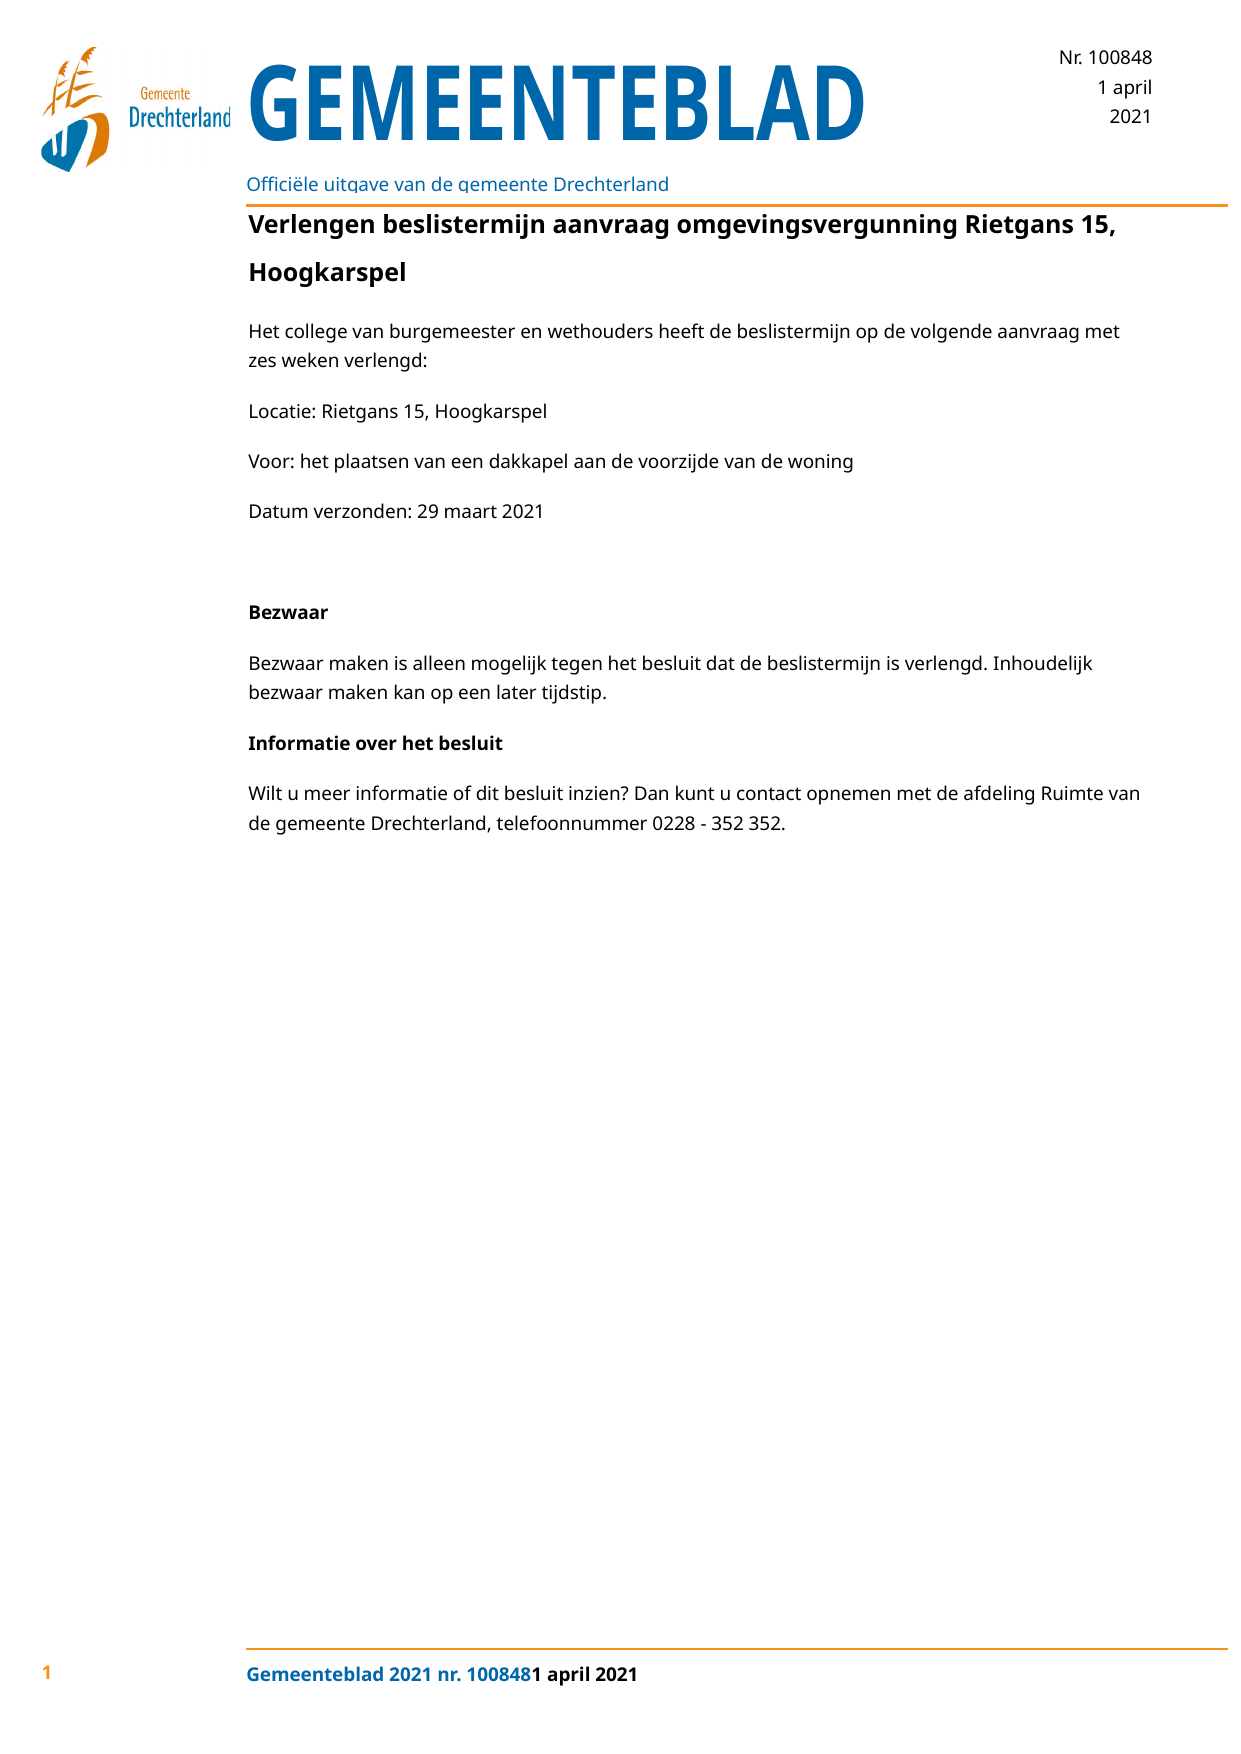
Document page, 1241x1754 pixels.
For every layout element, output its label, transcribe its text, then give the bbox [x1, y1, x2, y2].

text Bezwaar maken is alleen mogelijk tegen het besluit dat de beslistermijn is verlengd. Inhoudelijk bezwaar maken kan op een later tijdstip. [248, 650, 1152, 705]
text Wilt u meer informatie of dit besluit inzien? Dan kunt u contact opnemen met de afdeling Ruimte van de gemeente Drechterland, telefoonnummer 0228 - 352 352. [248, 780, 1152, 836]
text Het college van burgemeester en wethouders heeft de beslistermijn op de volgende aanvraag met zes weken verlengd: [248, 318, 1152, 373]
picture [226, 115, 231, 124]
text Verlengen beslistermijn aanvraag omgevingsvergunning Rietgans 15, Hoogkarspel [248, 207, 1152, 288]
picture [41, 47, 231, 172]
text Bezwaar [248, 599, 1152, 625]
picture [41, 158, 64, 172]
text Locatie: Rietgans 15, Hoogkarspel [248, 398, 1152, 424]
text Informatie over het besluit [248, 730, 1152, 756]
text Voor: het plaatsen van een dakkapel aan de voorzijde van de woning [248, 448, 1152, 474]
text Datum verzonden: 29 maart 2021 [248, 499, 1152, 524]
